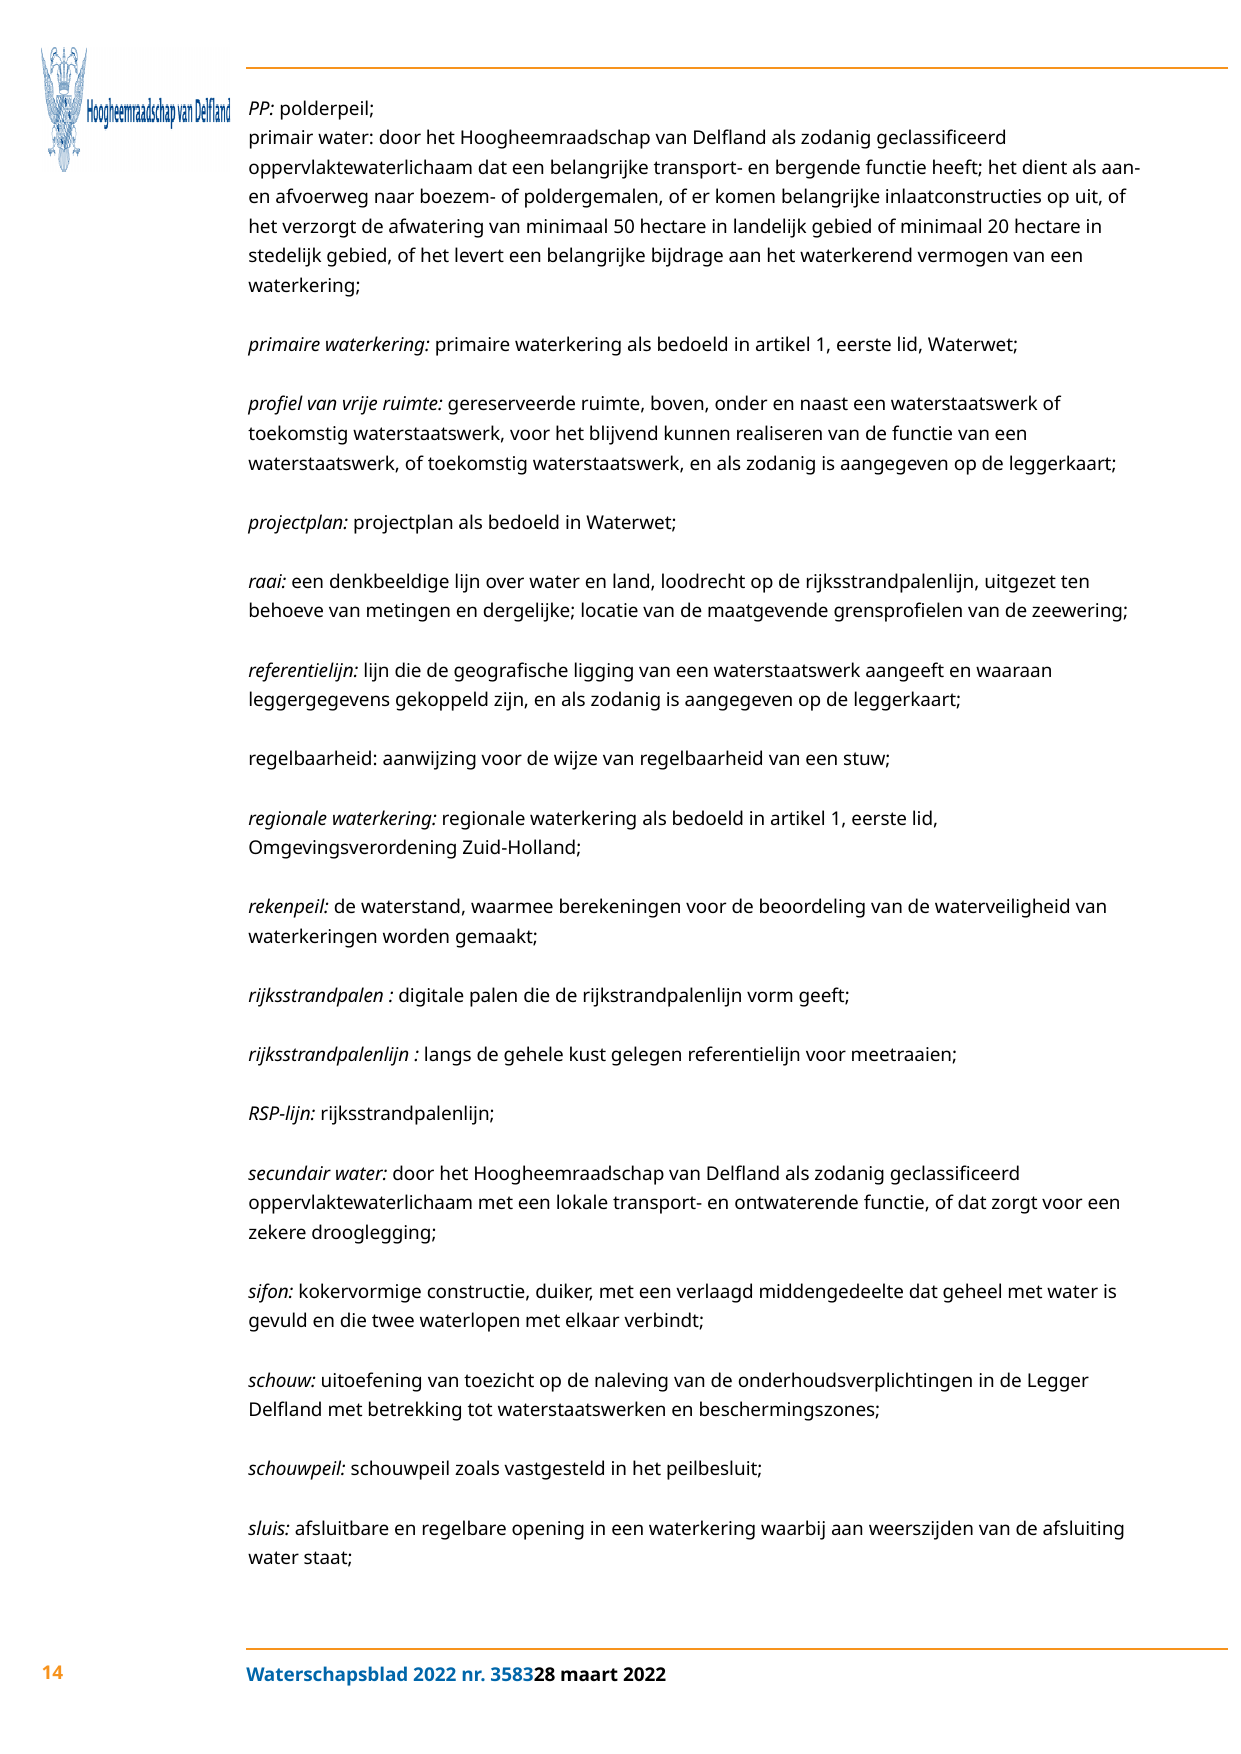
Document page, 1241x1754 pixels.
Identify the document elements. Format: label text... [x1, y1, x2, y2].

text RSP-lijn: rijksstrandpalenlijn; [248, 1101, 1152, 1126]
text primair water: door het Hoogheemraadschap van Delfland als zodanig geclassificeerd oppervlaktewaterlichaam dat een belangrijke transport- en bergende functie heeft; het dient als aan- en afvoerweg naar boezem- of poldergemalen, of er komen belangrijke inlaatconstructies op uit, of het verzorgt de afwatering van minimaal 50 hectare in landelijk gebied of minimaal 20 hectare in stedelijk gebied, of het levert een belangrijke bijdrage aan het waterkerend vermogen van een waterkering; [248, 124, 1152, 298]
text raai: een denkbeeldige lijn over water en land, loodrecht op de rijksstrandpalenlijn, uitgezet ten behoeve van metingen en dergelijke; locatie van de maatgevende grensprofielen van de zeewering; [248, 568, 1152, 623]
picture [41, 47, 231, 172]
text rijksstrandpalen : digitale palen die de rijkstrandpalenlijn vorm geeft; [248, 982, 1152, 1008]
text regionale waterkering: regionale waterkering als bedoeld in artikel 1, eerste lid, Omgevingsverordening Zuid-Holland; [248, 805, 1152, 860]
text schouw: uitoefening van toezicht op de naleving van de onderhoudsverplichtingen in de Legger Delfland met betrekking tot waterstaatswerken en beschermingszones; [248, 1367, 1152, 1422]
text rijksstrandpalenlijn : langs de gehele kust gelegen referentielijn voor meetraaien; [248, 1041, 1152, 1067]
text primaire waterkering: primaire waterkering als bedoeld in artikel 1, eerste lid, Waterwet; [248, 331, 1152, 357]
text projectplan: projectplan als bedoeld in Waterwet; [248, 509, 1152, 535]
text sluis: afsluitbare en regelbare opening in een waterkering waarbij aan weerszijden van de afsluiting water staat; [248, 1515, 1152, 1570]
text PP: polderpeil; [248, 95, 1152, 121]
text sifon: kokervormige constructie, duiker, met een verlaagd middengedeelte dat geheel met water is gevuld en die twee waterlopen met elkaar verbindt; [248, 1278, 1152, 1333]
text regelbaarheid: aanwijzing voor de wijze van regelbaarheid van een stuw; [248, 746, 1152, 771]
text secundair water: door het Hoogheemraadschap van Delfland als zodanig geclassificeerd oppervlaktewaterlichaam met een lokale transport- en ontwaterende functie, of dat zorgt voor een zekere drooglegging; [248, 1160, 1152, 1245]
text rekenpeil: de waterstand, waarmee berekeningen voor de beoordeling van de waterveiligheid van waterkeringen worden gemaakt; [248, 893, 1152, 949]
text profiel van vrije ruimte: gereserveerde ruimte, boven, onder en naast een waterstaatswerk of toekomstig waterstaatswerk, voor het blijvend kunnen realiseren van de functie van een waterstaatswerk, of toekomstig waterstaatswerk, en als zodanig is aangegeven op de leggerkaart; [248, 391, 1152, 476]
text referentielijn: lijn die de geografische ligging van een waterstaatswerk aangeeft en waaraan leggergegevens gekoppeld zijn, en als zodanig is aangegeven op de leggerkaart; [248, 657, 1152, 712]
text schouwpeil: schouwpeil zoals vastgesteld in het peilbesluit; [248, 1456, 1152, 1481]
